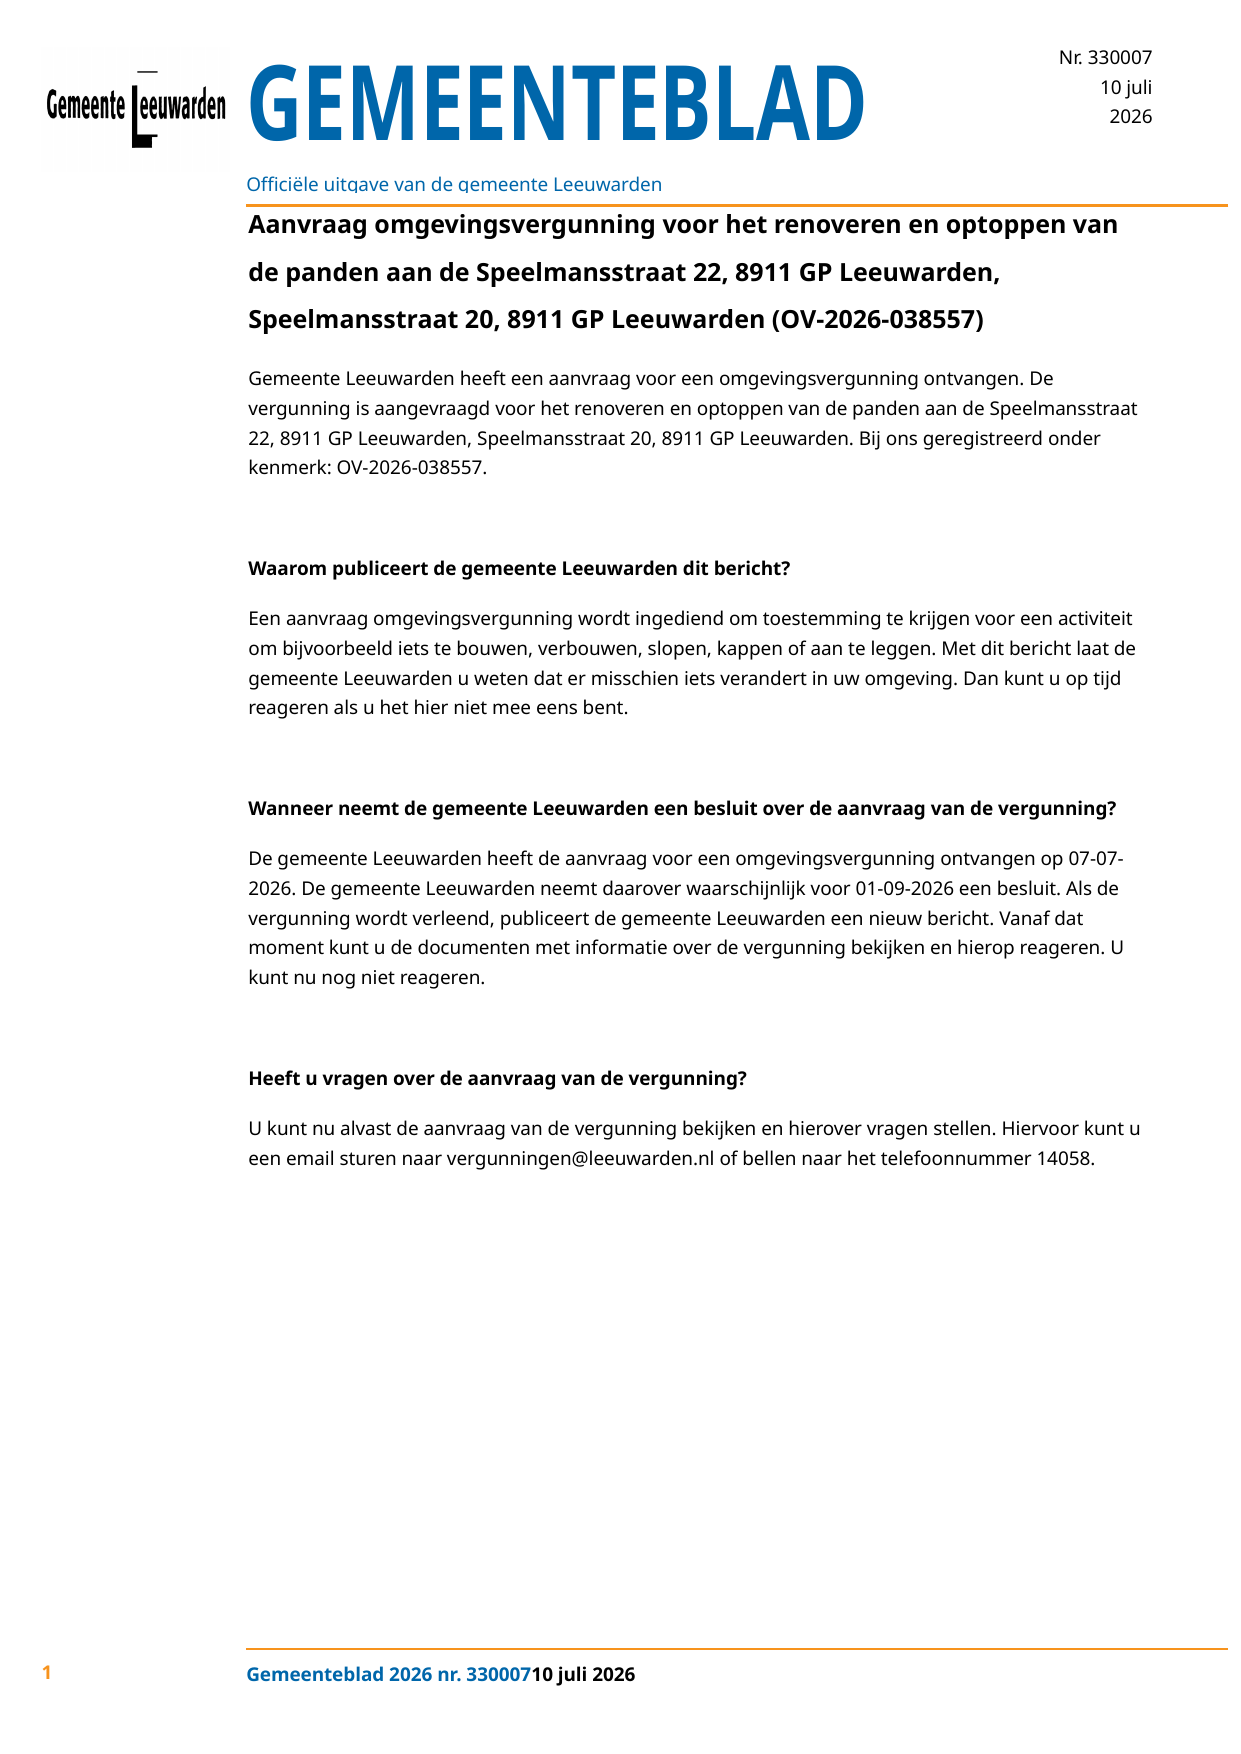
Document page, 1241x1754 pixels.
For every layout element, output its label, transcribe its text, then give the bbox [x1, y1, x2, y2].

text Gemeente Leeuwarden heeft een aanvraag voor een omgevingsvergunning ontvangen. De vergunning is aangevraagd voor het renoveren en optoppen van de panden aan de Speelmansstraat 22, 8911 GP Leeuwarden, Speelmansstraat 20, 8911 GP Leeuwarden. Bij ons geregistreerd onder kenmerk: OV-2026-038557. [248, 366, 1152, 480]
text U kunt nu alvast de aanvraag van de vergunning bekijken en hierover vragen stellen. Hiervoor kunt u een email sturen naar vergunningen@leeuwarden.nl of bellen naar het telefoonnummer 14058. [248, 1115, 1152, 1170]
text Heeft u vragen over de aanvraag van de vergunning? [248, 1065, 1152, 1090]
picture [41, 47, 231, 172]
text Waarom publiceert de gemeente Leeuwarden dit bericht? [248, 555, 1152, 581]
text Een aanvraag omgevingsvergunning wordt ingediend om toestemming te krijgen voor een activiteit om bijvoorbeeld iets te bouwen, verbouwen, slopen, kappen of aan te leggen. Met dit bericht laat de gemeente Leeuwarden u weten dat er misschien iets verandert in uw omgeving. Dan kunt u op tijd reageren als u het hier niet mee eens bent. [248, 606, 1152, 720]
text Wanneer neemt de gemeente Leeuwarden een besluit over de aanvraag van de vergunning? [248, 795, 1152, 821]
text Aanvraag omgevingsvergunning voor het renoveren en optoppen van de panden aan de Speelmansstraat 22, 8911 GP Leeuwarden, Speelmansstraat 20, 8911 GP Leeuwarden (OV-2026-038557) [248, 207, 1152, 336]
text De gemeente Leeuwarden heeft de aanvraag voor een omgevingsvergunning ontvangen op 07-07-2026. De gemeente Leeuwarden neemt daarover waarschijnlijk voor 01-09-2026 een besluit. Als de vergunning wordt verleend, publiceert de gemeente Leeuwarden een nieuw bericht. Vanaf dat moment kunt u de documenten met informatie over de vergunning bekijken en hierop reageren. U kunt nu nog niet reageren. [248, 846, 1152, 989]
